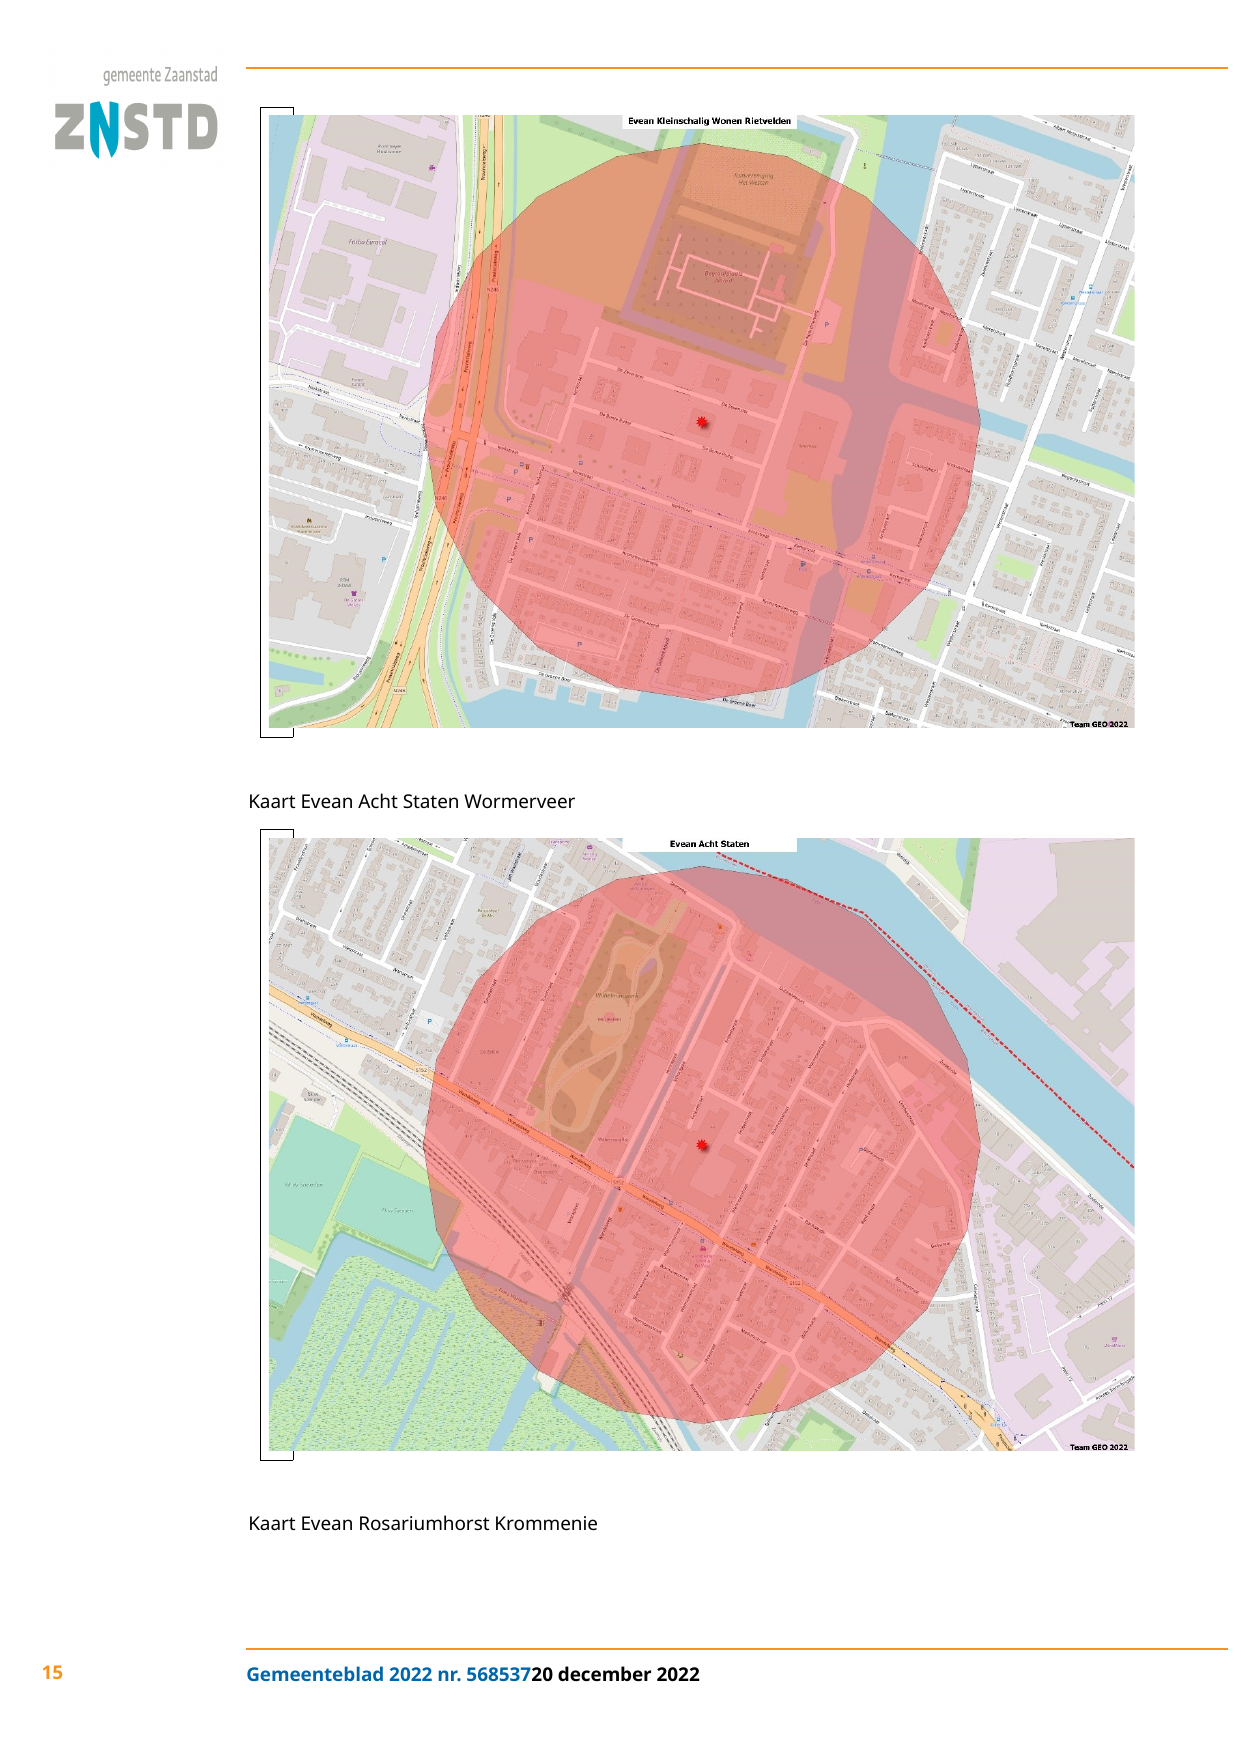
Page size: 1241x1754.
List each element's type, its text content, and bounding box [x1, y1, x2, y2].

picture [268, 838, 1135, 1451]
picture [268, 115, 1135, 728]
picture [41, 47, 231, 172]
text Kaart Evean Acht Staten Wormerveer [248, 788, 1152, 814]
text Kaart Evean Rosariumhorst Krommenie [248, 1511, 1152, 1536]
